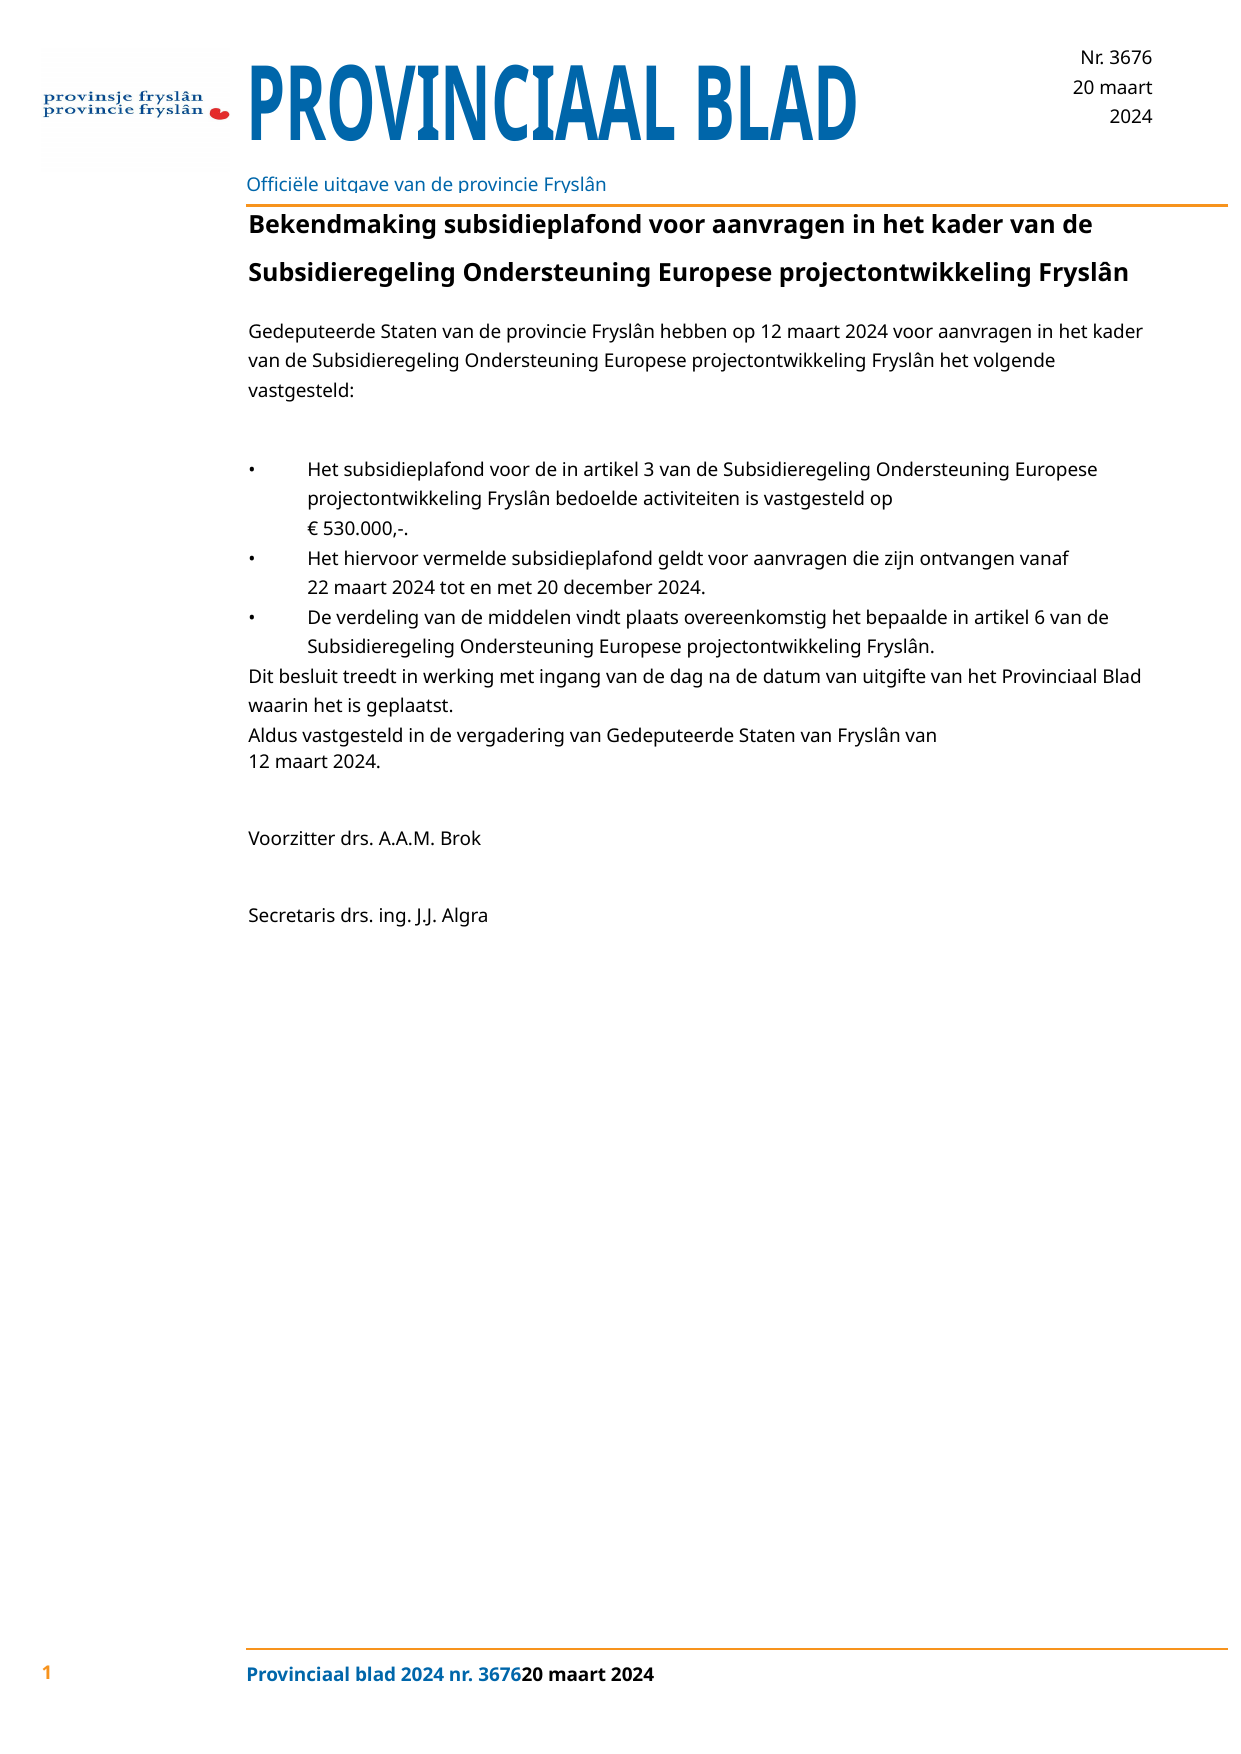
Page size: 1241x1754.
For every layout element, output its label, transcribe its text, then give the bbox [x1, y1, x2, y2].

text Bekendmaking subsidieplafond voor aanvragen in het kader van de Subsidieregeling Ondersteuning Europese projectontwikkeling Fryslân [248, 207, 1152, 288]
list Het hiervoor vermelde subsidieplafond geldt voor aanvragen die zijn ontvangen vanaf [248, 545, 1152, 570]
list € 530.000,-. [248, 515, 1152, 541]
text Dit besluit treedt in werking met ingang van de dag na de datum van uitgifte van het Provinciaal Blad waarin het is geplaatst. [248, 663, 1152, 718]
text Secretaris drs. ing. J.J. Algra [248, 902, 1152, 928]
list Het subsidieplafond voor de in artikel 3 van de Subsidieregeling Ondersteuning Europese projectontwikkeling Fryslân bedoelde activiteiten is vastgesteld op [248, 456, 1152, 511]
list 22 maart 2024 tot en met 20 december 2024. [248, 574, 1152, 600]
text Aldus vastgesteld in de vergadering van Gedeputeerde Staten van Fryslân van [248, 722, 1152, 748]
text 12 maart 2024. [248, 748, 1152, 774]
text Voorzitter drs. A.A.M. Brok [248, 825, 1152, 851]
picture [41, 47, 231, 172]
text Gedeputeerde Staten van de provincie Fryslân hebben op 12 maart 2024 voor aanvragen in het kader van de Subsidieregeling Ondersteuning Europese projectontwikkeling Fryslân het volgende vastgesteld: [248, 318, 1152, 403]
list De verdeling van de middelen vindt plaats overeenkomstig het bepaalde in artikel 6 van de Subsidieregeling Ondersteuning Europese projectontwikkeling Fryslân. [248, 604, 1152, 659]
